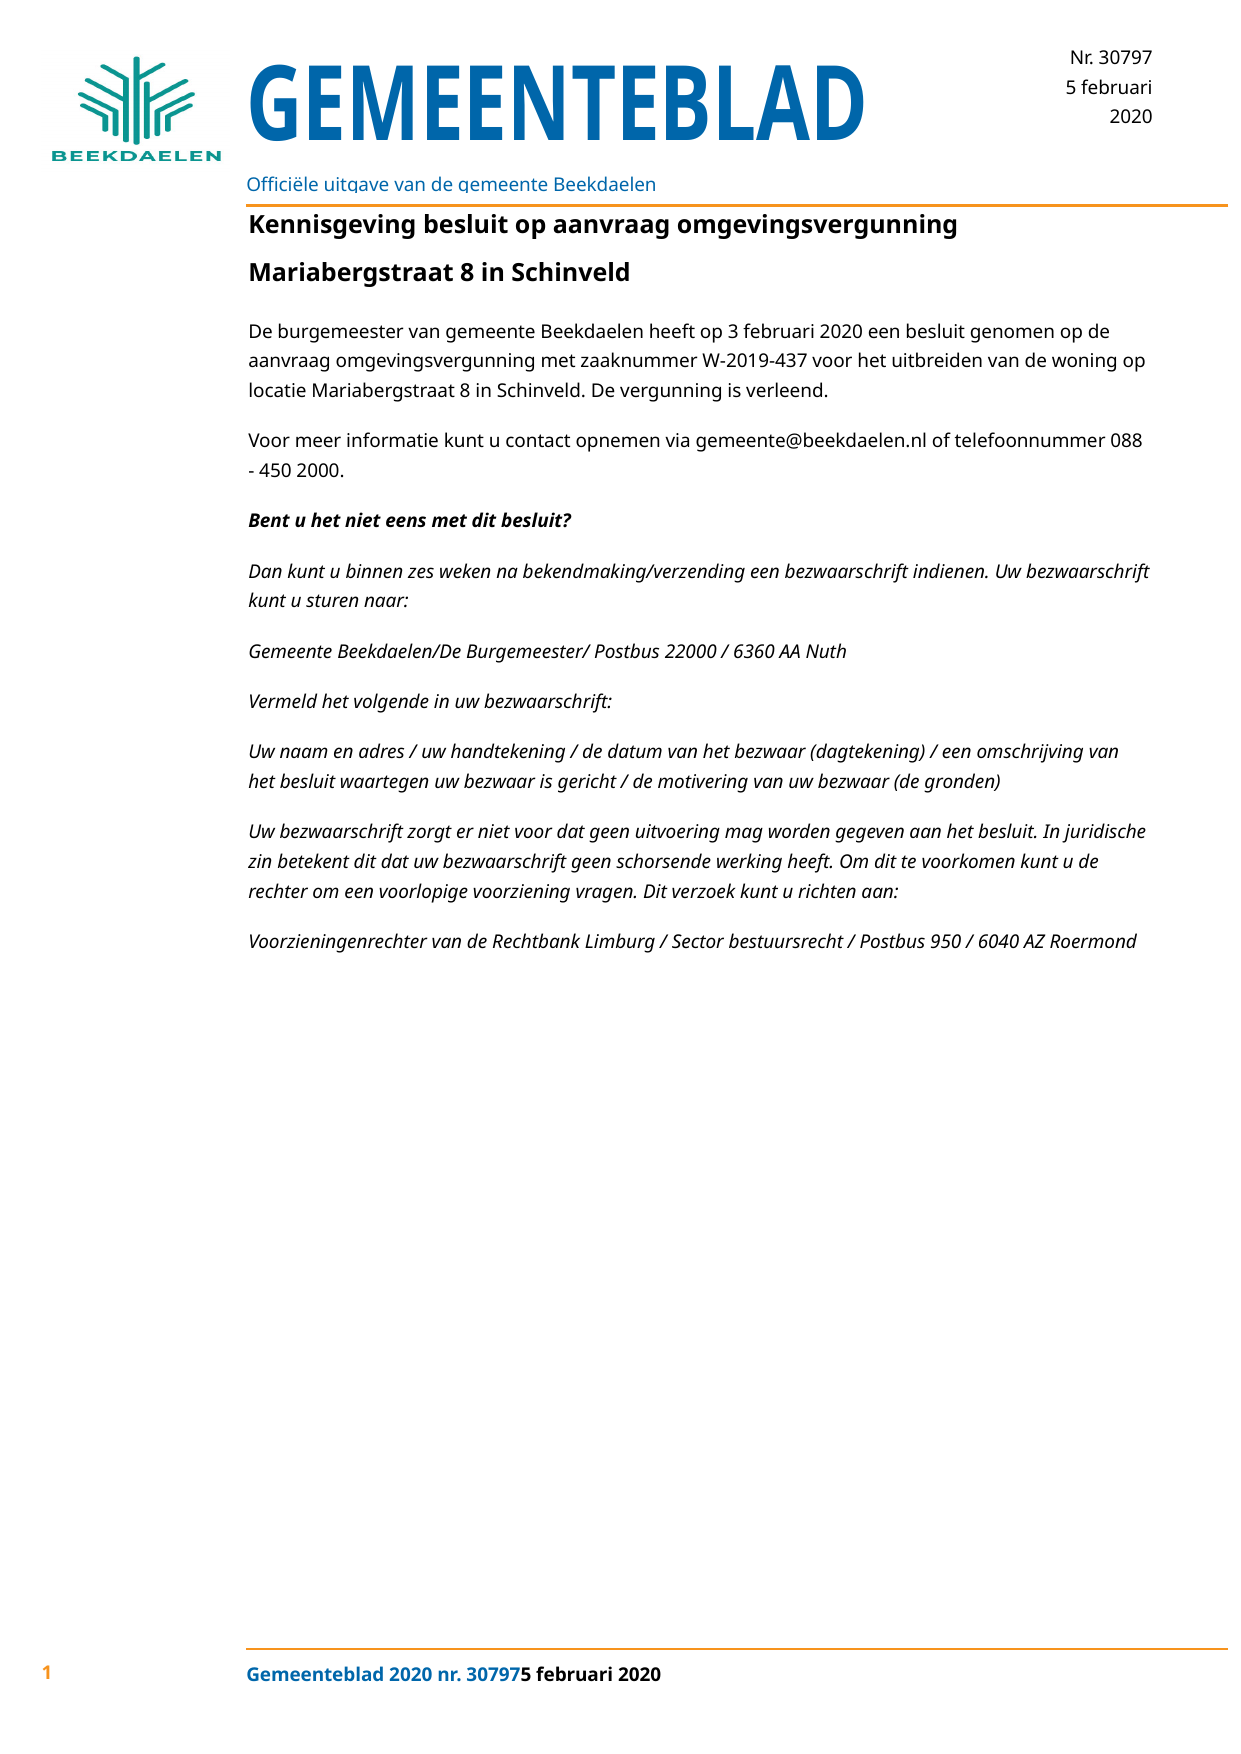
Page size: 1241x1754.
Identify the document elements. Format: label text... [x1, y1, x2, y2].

text Uw bezwaarschrift zorgt er niet voor dat geen uitvoering mag worden gegeven aan het besluit. In juridische zin betekent dit dat uw bezwaarschrift geen schorsende werking heeft. Om dit te voorkomen kunt u de rechter om een voorlopige voorziening vragen. Dit verzoek kunt u richten aan: [248, 819, 1152, 904]
text Uw naam en adres / uw handtekening / de datum van het bezwaar (dagtekening) / een omschrijving van het besluit waartegen uw bezwaar is gericht / de motivering van uw bezwaar (de gronden) [248, 739, 1152, 794]
text Bent u het niet eens met dit besluit? [248, 507, 1152, 533]
text De burgemeester van gemeente Beekdaelen heeft op 3 februari 2020 een besluit genomen op de aanvraag omgevingsvergunning met zaaknummer W-2019-437 voor het uitbreiden van de woning op locatie Mariabergstraat 8 in Schinveld. De vergunning is verleend. [248, 318, 1152, 403]
text Kennisgeving besluit op aanvraag omgevingsvergunning Mariabergstraat 8 in Schinveld [248, 207, 1152, 288]
picture [41, 47, 231, 172]
text Gemeente Beekdaelen/De Burgemeester/ Postbus 22000 / 6360 AA Nuth [248, 638, 1152, 664]
text Voor meer informatie kunt u contact opnemen via gemeente@beekdaelen.nl of telefoonnummer 088 - 450 2000. [248, 427, 1152, 483]
text Vermeld het volgende in uw bezwaarschrift: [248, 688, 1152, 714]
text Voorzieningenrechter van de Rechtbank Limburg / Sector bestuursrecht / Postbus 950 / 6040 AZ Roermond [248, 928, 1152, 954]
text Dan kunt u binnen zes weken na bekendmaking/verzending een bezwaarschrift indienen. Uw bezwaarschrift kunt u sturen naar: [248, 558, 1152, 613]
